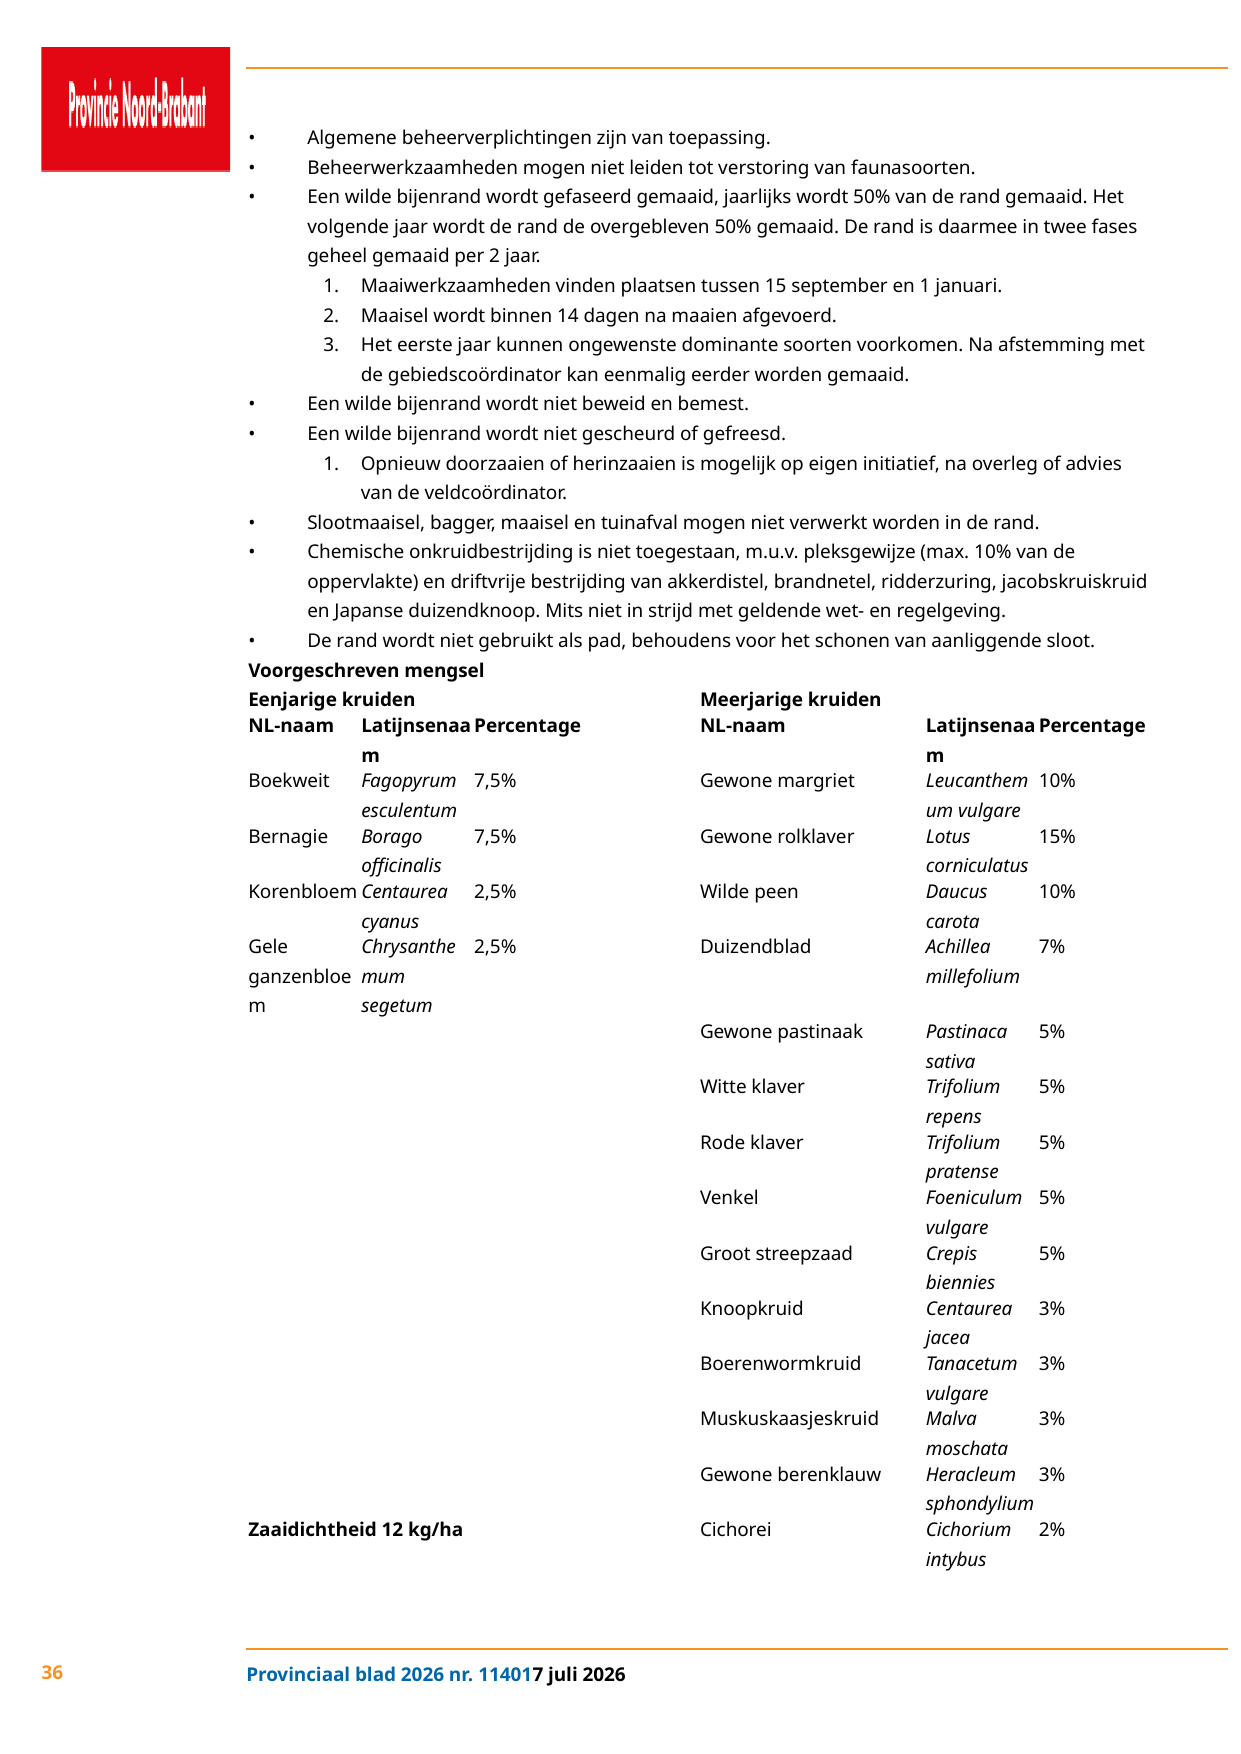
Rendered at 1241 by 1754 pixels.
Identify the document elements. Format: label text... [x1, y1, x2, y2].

table_cell 5% [1039, 1129, 1152, 1184]
table_cell [248, 1074, 361, 1129]
table_cell [474, 1406, 700, 1461]
table_cell Boerenwormkruid [700, 1350, 926, 1406]
table_cell Foeniculum vulgare [926, 1184, 1038, 1240]
table_cell 15% [1039, 823, 1152, 878]
table_cell Knoopkruid [700, 1295, 926, 1350]
table_cell Centaurea cyanus [361, 878, 474, 933]
table_header Meerjarige kruiden [700, 687, 1152, 712]
table_cell 7,5% [474, 823, 700, 878]
table_cell [248, 1406, 361, 1461]
table_cell [474, 1240, 700, 1295]
table_cell [361, 1461, 474, 1516]
table_cell Gewone pastinaak [700, 1019, 926, 1074]
table_cell Daucus carota [926, 878, 1038, 933]
table_cell [248, 1019, 361, 1074]
table_cell [474, 1516, 700, 1572]
table_cell Heracleum sphondylium [926, 1461, 1038, 1516]
table_cell [248, 1240, 361, 1295]
table_cell 2% [1039, 1516, 1152, 1572]
table_cell Lotus corniculatus [926, 823, 1038, 878]
table_cell Bernagie [248, 823, 361, 878]
table_cell [474, 1074, 700, 1129]
table_cell Malva moschata [926, 1406, 1038, 1461]
list Het eerste jaar kunnen ongewenste dominante soorten voorkomen. Na afstemming met de gebiedscoördinator kan eenmalig eerder worden gemaaid. [323, 331, 1152, 387]
table_cell 7% [1039, 934, 1152, 1018]
table_cell Chrysanthemum segetum [361, 934, 474, 1018]
table_cell [474, 1184, 700, 1240]
table_cell 5% [1039, 1074, 1152, 1129]
list De rand wordt niet gebruikt als pad, behoudens voor het schonen van aanliggende sloot. [248, 627, 1152, 653]
table_cell 10% [1039, 768, 1152, 823]
table_cell Gewone berenklauw [700, 1461, 926, 1516]
list Slootmaaisel, bagger, maaisel en tuinafval mogen niet verwerkt worden in de rand. [248, 509, 1152, 535]
table_cell [248, 1295, 361, 1350]
table_cell Trifolium repens [926, 1074, 1038, 1129]
table_cell [361, 1074, 474, 1129]
table_cell [361, 1350, 474, 1406]
picture [41, 47, 231, 172]
list Maaiwerkzaamheden vinden plaatsen tussen 15 september en 1 januari. [323, 272, 1152, 298]
table_cell Borago officinalis [361, 823, 474, 878]
table_cell Percentage [474, 712, 700, 768]
table_cell Duizendblad [700, 934, 926, 1018]
table_cell Achillea millefolium [926, 934, 1038, 1018]
table_cell [361, 1019, 474, 1074]
table_cell 5% [1039, 1019, 1152, 1074]
table_cell 3% [1039, 1461, 1152, 1516]
table_cell [474, 1129, 700, 1184]
list Maaisel wordt binnen 14 dagen na maaien afgevoerd. [323, 302, 1152, 328]
table_cell Trifolium pratense [926, 1129, 1038, 1184]
table_cell [248, 1184, 361, 1240]
table_cell Cichorei [700, 1516, 926, 1572]
table_header Eenjarige kruiden [248, 687, 700, 712]
table_cell Zaaidichtheid 12 kg/ha [248, 1516, 474, 1572]
table_cell Korenbloem [248, 878, 361, 933]
table_cell 3% [1039, 1406, 1152, 1461]
table_cell Gewone margriet [700, 768, 926, 823]
table_cell 10% [1039, 878, 1152, 933]
table_cell Wilde peen [700, 878, 926, 933]
table_cell Cichorium intybus [926, 1516, 1038, 1572]
table_cell 2,5% [474, 934, 700, 1018]
text Voorgeschreven mengsel [248, 657, 1152, 683]
table_cell [248, 1461, 361, 1516]
table_cell Tanacetum vulgare [926, 1350, 1038, 1406]
table_cell Latijnsenaam [361, 712, 474, 768]
table_cell Muskuskaasjeskruid [700, 1406, 926, 1461]
list Chemische onkruidbestrijding is niet toegestaan, m.u.v. pleksgewijze (max. 10% van de oppervlakte) en driftvrije bestrijding van akkerdistel, brandnetel, ridderzuring, jacobskruiskruid en Japanse duizendknoop. Mits niet in strijd met geldende wet- en regelgeving. [248, 538, 1152, 623]
table_cell 2,5% [474, 878, 700, 933]
table_cell 5% [1039, 1240, 1152, 1295]
table_cell [361, 1295, 474, 1350]
list Een wilde bijenrand wordt gefaseerd gemaaid, jaarlijks wordt 50% van de rand gemaaid. Het volgende jaar wordt de rand de overgebleven 50% gemaaid. De rand is daarmee in twee fases geheel gemaaid per 2 jaar. [248, 183, 1152, 268]
list Een wilde bijenrand wordt niet beweid en bemest. [248, 391, 1152, 416]
table_cell [474, 1461, 700, 1516]
table_cell Centaurea jacea [926, 1295, 1038, 1350]
table_cell [361, 1184, 474, 1240]
table_cell [248, 1350, 361, 1406]
table_cell NL-naam [248, 712, 361, 768]
table_cell [474, 1019, 700, 1074]
table_cell 3% [1039, 1350, 1152, 1406]
table_cell Gele ganzenbloem [248, 934, 361, 1018]
table_cell Rode klaver [700, 1129, 926, 1184]
table_cell [361, 1129, 474, 1184]
table_cell [474, 1295, 700, 1350]
table_cell Groot streepzaad [700, 1240, 926, 1295]
list Opnieuw doorzaaien of herinzaaien is mogelijk op eigen initiatief, na overleg of advies van de veldcoördinator. [323, 450, 1152, 505]
table_cell Boekweit [248, 768, 361, 823]
table_cell Percentage [1039, 712, 1152, 768]
table_cell Pastinaca sativa [926, 1019, 1038, 1074]
list Een wilde bijenrand wordt niet gescheurd of gefreesd. [248, 420, 1152, 446]
table_cell [248, 1129, 361, 1184]
table_cell [474, 1350, 700, 1406]
table_cell Leucanthemum vulgare [926, 768, 1038, 823]
table_cell Witte klaver [700, 1074, 926, 1129]
table_cell Crepis biennies [926, 1240, 1038, 1295]
table_cell Gewone rolklaver [700, 823, 926, 878]
table_cell Latijnsenaam [926, 712, 1038, 768]
table_cell 5% [1039, 1184, 1152, 1240]
table_cell NL-naam [700, 712, 926, 768]
table_cell [361, 1406, 474, 1461]
table_cell Fagopyrum esculentum [361, 768, 474, 823]
list Beheerwerkzaamheden mogen niet leiden tot verstoring van faunasoorten. [248, 154, 1152, 180]
table_cell 3% [1039, 1295, 1152, 1350]
table_cell 7,5% [474, 768, 700, 823]
list Algemene beheerverplichtingen zijn van toepassing. [248, 124, 1152, 150]
table_cell [361, 1240, 474, 1295]
table_cell Venkel [700, 1184, 926, 1240]
